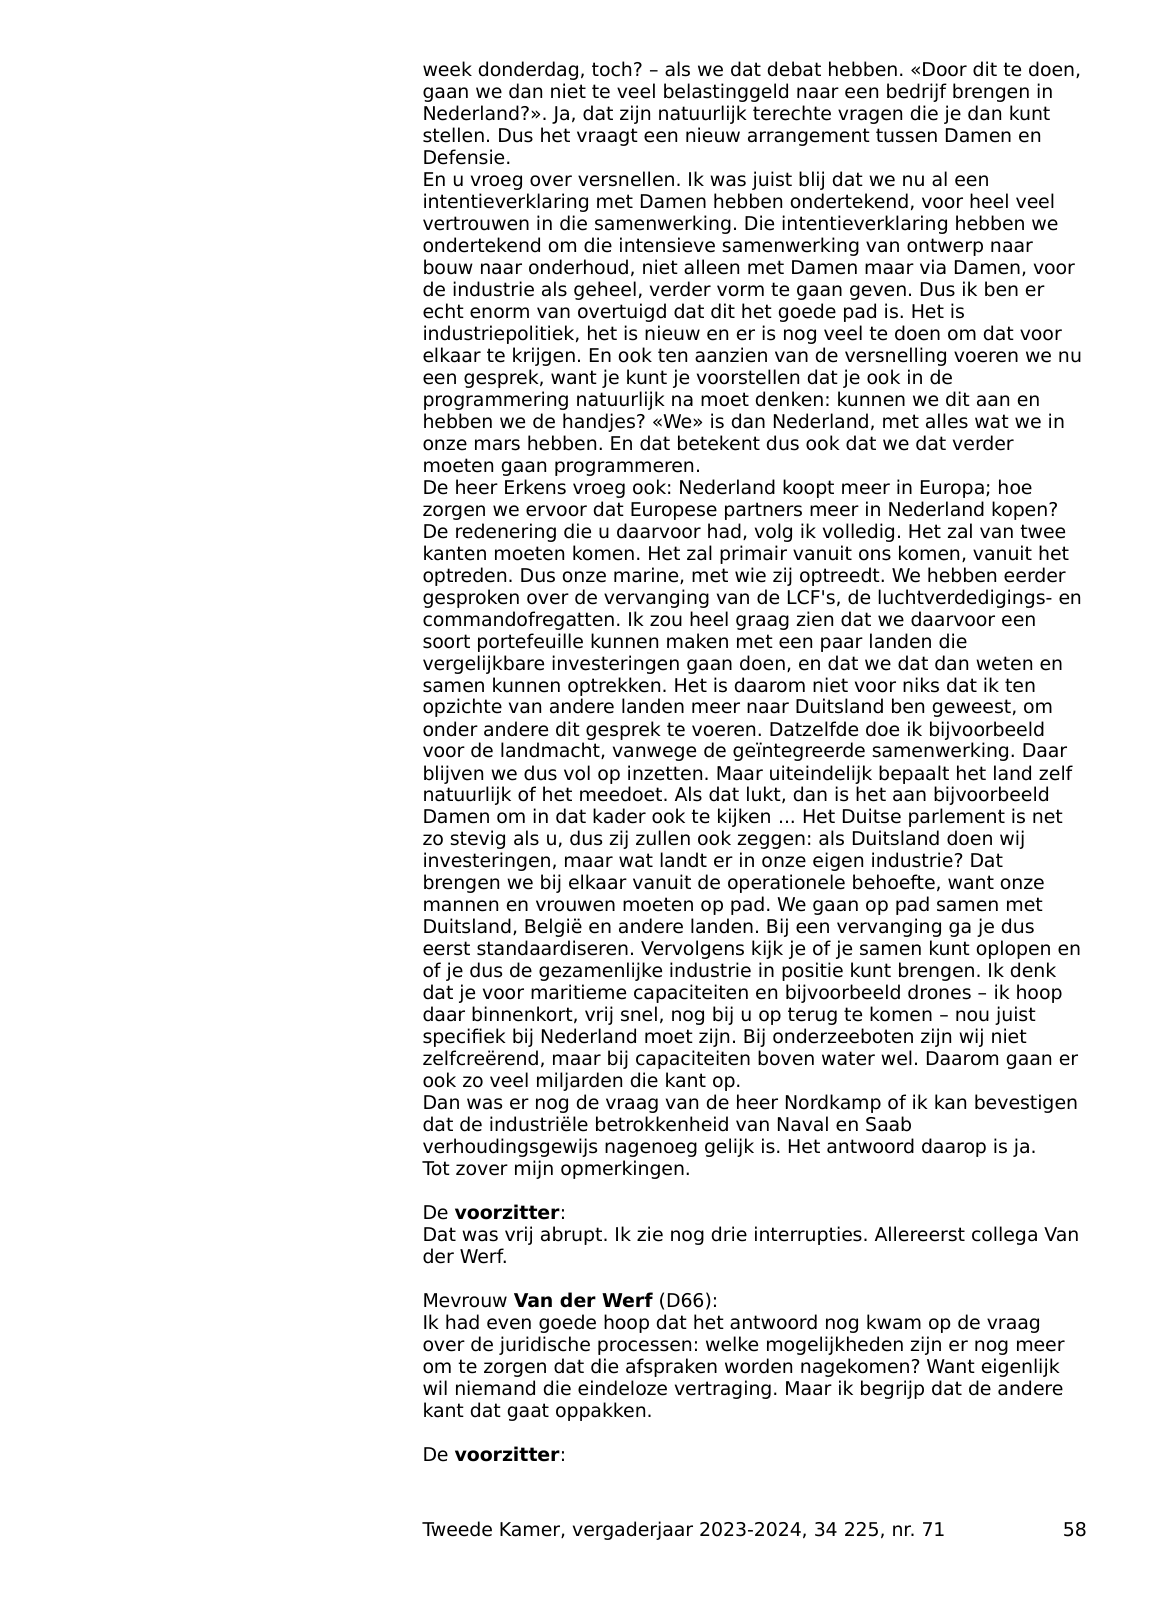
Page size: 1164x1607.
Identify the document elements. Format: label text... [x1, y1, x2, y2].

text Dat was vrij abrupt. Ik zie nog drie interrupties. Allereerst collega Van der Werf. [422, 1224, 1087, 1268]
text De voorzitter: [422, 1444, 1087, 1466]
text En u vroeg over versnellen. Ik was juist blij dat we nu al een intentieverklaring met Damen hebben ondertekend, voor heel veel vertrouwen in die samenwerking. Die intentieverklaring hebben we ondertekend om die intensieve samenwerking van ontwerp naar bouw naar onderhoud, niet alleen met Damen maar via Damen, voor de industrie als geheel, verder vorm te gaan geven. Dus ik ben er echt enorm van overtuigd dat dit het goede pad is. Het is industriepolitiek, het is nieuw en er is nog veel te doen om dat voor elkaar te krijgen. En ook ten aanzien van de versnelling voeren we nu een gesprek, want je kunt je voorstellen dat je ook in de programmering natuurlijk na moet denken: kunnen we dit aan en hebben we de handjes? «We» is dan Nederland, met alles wat we in onze mars hebben. En dat betekent dus ook dat we dat verder moeten gaan programmeren. [422, 169, 1087, 477]
text De heer Erkens vroeg ook: Nederland koopt meer in Europa; hoe zorgen we ervoor dat Europese partners meer in Nederland kopen? De redenering die u daarvoor had, volg ik volledig. Het zal van twee kanten moeten komen. Het zal primair vanuit ons komen, vanuit het optreden. Dus onze marine, met wie zij optreedt. We hebben eerder gesproken over de vervanging van de LCF's, de luchtverdedigings- en commandofregatten. Ik zou heel graag zien dat we daarvoor een soort portefeuille kunnen maken met een paar landen die vergelijkbare investeringen gaan doen, en dat we dat dan weten en samen kunnen optrekken. Het is daarom niet voor niks dat ik ten opzichte van andere landen meer naar Duitsland ben geweest, om onder andere dit gesprek te voeren. Datzelfde doe ik bijvoorbeeld voor de landmacht, vanwege de geïntegreerde samenwerking. Daar blijven we dus vol op inzetten. Maar uiteindelijk bepaalt het land zelf natuurlijk of het meedoet. Als dat lukt, dan is het aan bijvoorbeeld Damen om in dat kader ook te kijken ... Het Duitse parlement is net zo stevig als u, dus zij zullen ook zeggen: als Duitsland doen wij investeringen, maar wat landt er in onze eigen industrie? Dat brengen we bij elkaar vanuit de operationele behoefte, want onze mannen en vrouwen moeten op pad. We gaan op pad samen met Duitsland, België en andere landen. Bij een vervanging ga je dus eerst standaardiseren. Vervolgens kijk je of je samen kunt oplopen en of je dus de gezamenlijke industrie in positie kunt brengen. Ik denk dat je voor maritieme capaciteiten en bijvoorbeeld drones – ik hoop daar binnenkort, vrij snel, nog bij u op terug te komen – nou juist specifiek bij Nederland moet zijn. Bij onderzeeboten zijn wij niet zelfcreërend, maar bij capaciteiten boven water wel. Daarom gaan er ook zo veel miljarden die kant op. [422, 477, 1087, 1092]
text Tot zover mijn opmerkingen. [422, 1158, 1087, 1180]
text week donderdag, toch? – als we dat debat hebben. «Door dit te doen, gaan we dan niet te veel belastinggeld naar een bedrijf brengen in Nederland?». Ja, dat zijn natuurlijk terechte vragen die je dan kunt stellen. Dus het vraagt een nieuw arrangement tussen Damen en Defensie. [422, 59, 1087, 169]
text De voorzitter: [422, 1202, 1087, 1224]
text Mevrouw Van der Werf (D66): [422, 1290, 1087, 1312]
text Dan was er nog de vraag van de heer Nordkamp of ik kan bevestigen dat de industriële betrokkenheid van Naval en Saab verhoudingsgewijs nagenoeg gelijk is. Het antwoord daarop is ja. [422, 1092, 1087, 1158]
text Ik had even goede hoop dat het antwoord nog kwam op de vraag over de juridische processen: welke mogelijkheden zijn er nog meer om te zorgen dat die afspraken worden nagekomen? Want eigenlijk wil niemand die eindeloze vertraging. Maar ik begrijp dat de andere kant dat gaat oppakken. [422, 1312, 1087, 1422]
